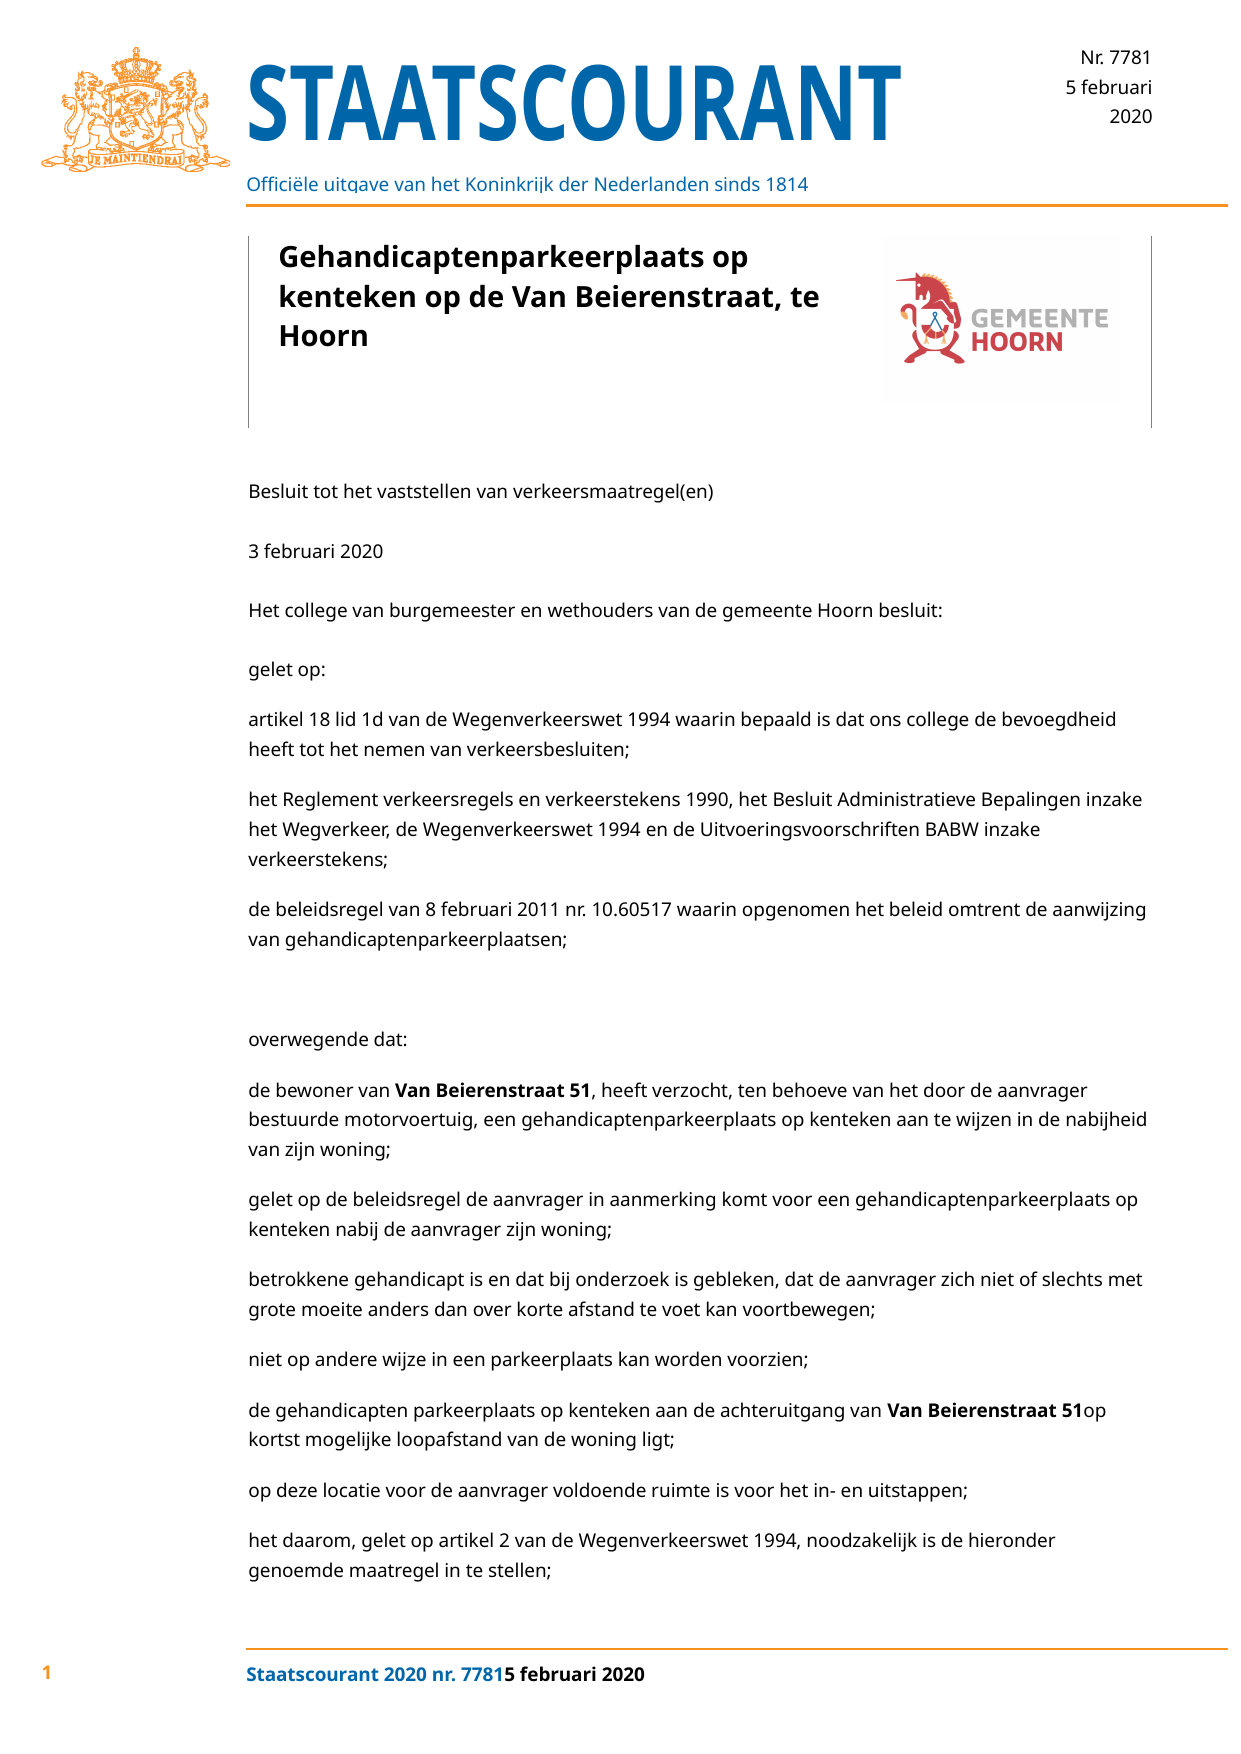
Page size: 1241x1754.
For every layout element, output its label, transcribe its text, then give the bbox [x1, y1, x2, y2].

text de bewoner van Van Beierenstraat 51, heeft verzocht, ten behoeve van het door de aanvrager bestuurde motorvoertuig, een gehandicaptenparkeerplaats op kenteken aan te wijzen in de nabijheid van zijn woning; [248, 1077, 1152, 1162]
text het daarom, gelet op artikel 2 van de Wegenverkeerswet 1994, noodzakelijk is de hieronder genoemde maatregel in te stellen; [248, 1527, 1152, 1583]
text het Reglement verkeersregels en verkeerstekens 1990, het Besluit Administratieve Bepalingen inzake het Wegverkeer, de Wegenverkeerswet 1994 en de Uitvoeringsvoorschriften BABW inzake verkeerstekens; [248, 787, 1152, 872]
text op deze locatie voor de aanvrager voldoende ruimte is voor het in- en uitstappen; [248, 1477, 1152, 1503]
text overwegende dat: [248, 1027, 1152, 1052]
text 3 februari 2020 [248, 538, 1152, 564]
text de beleidsregel van 8 februari 2011 nr. 10.60517 waarin opgenomen het beleid omtrent de aanwijzing van gehandicaptenparkeerplaatsen; [248, 896, 1152, 952]
text Besluit tot het vaststellen van verkeersmaatregel(en) [248, 479, 1152, 504]
text betrokkene gehandicapt is en dat bij onderzoek is gebleken, dat de aanvrager zich niet of slechts met grote moeite anders dan over korte afstand te voet kan voortbewegen; [248, 1267, 1152, 1322]
table_header [850, 236, 1151, 428]
text gelet op: [248, 656, 1152, 682]
picture [882, 236, 1119, 403]
text gelet op de beleidsregel de aanvrager in aanmerking komt voor een gehandicaptenparkeerplaats op kenteken nabij de aanvrager zijn woning; [248, 1187, 1152, 1242]
text de gehandicapten parkeerplaats op kenteken aan de achteruitgang van Van Beierenstraat 51op kortst mogelijke loopafstand van de woning ligt; [248, 1397, 1152, 1452]
table_header Gehandicaptenparkeerplaats op kenteken op de Van Beierenstraat, te Hoorn [249, 236, 850, 428]
text artikel 18 lid 1d van de Wegenverkeerswet 1994 waarin bepaald is dat ons college de bevoegdheid heeft tot het nemen van verkeersbesluiten; [248, 707, 1152, 762]
picture [41, 47, 231, 172]
text Het college van burgemeester en wethouders van de gemeente Hoorn besluit: [248, 597, 1152, 623]
text niet op andere wijze in een parkeerplaats kan worden voorzien; [248, 1347, 1152, 1372]
